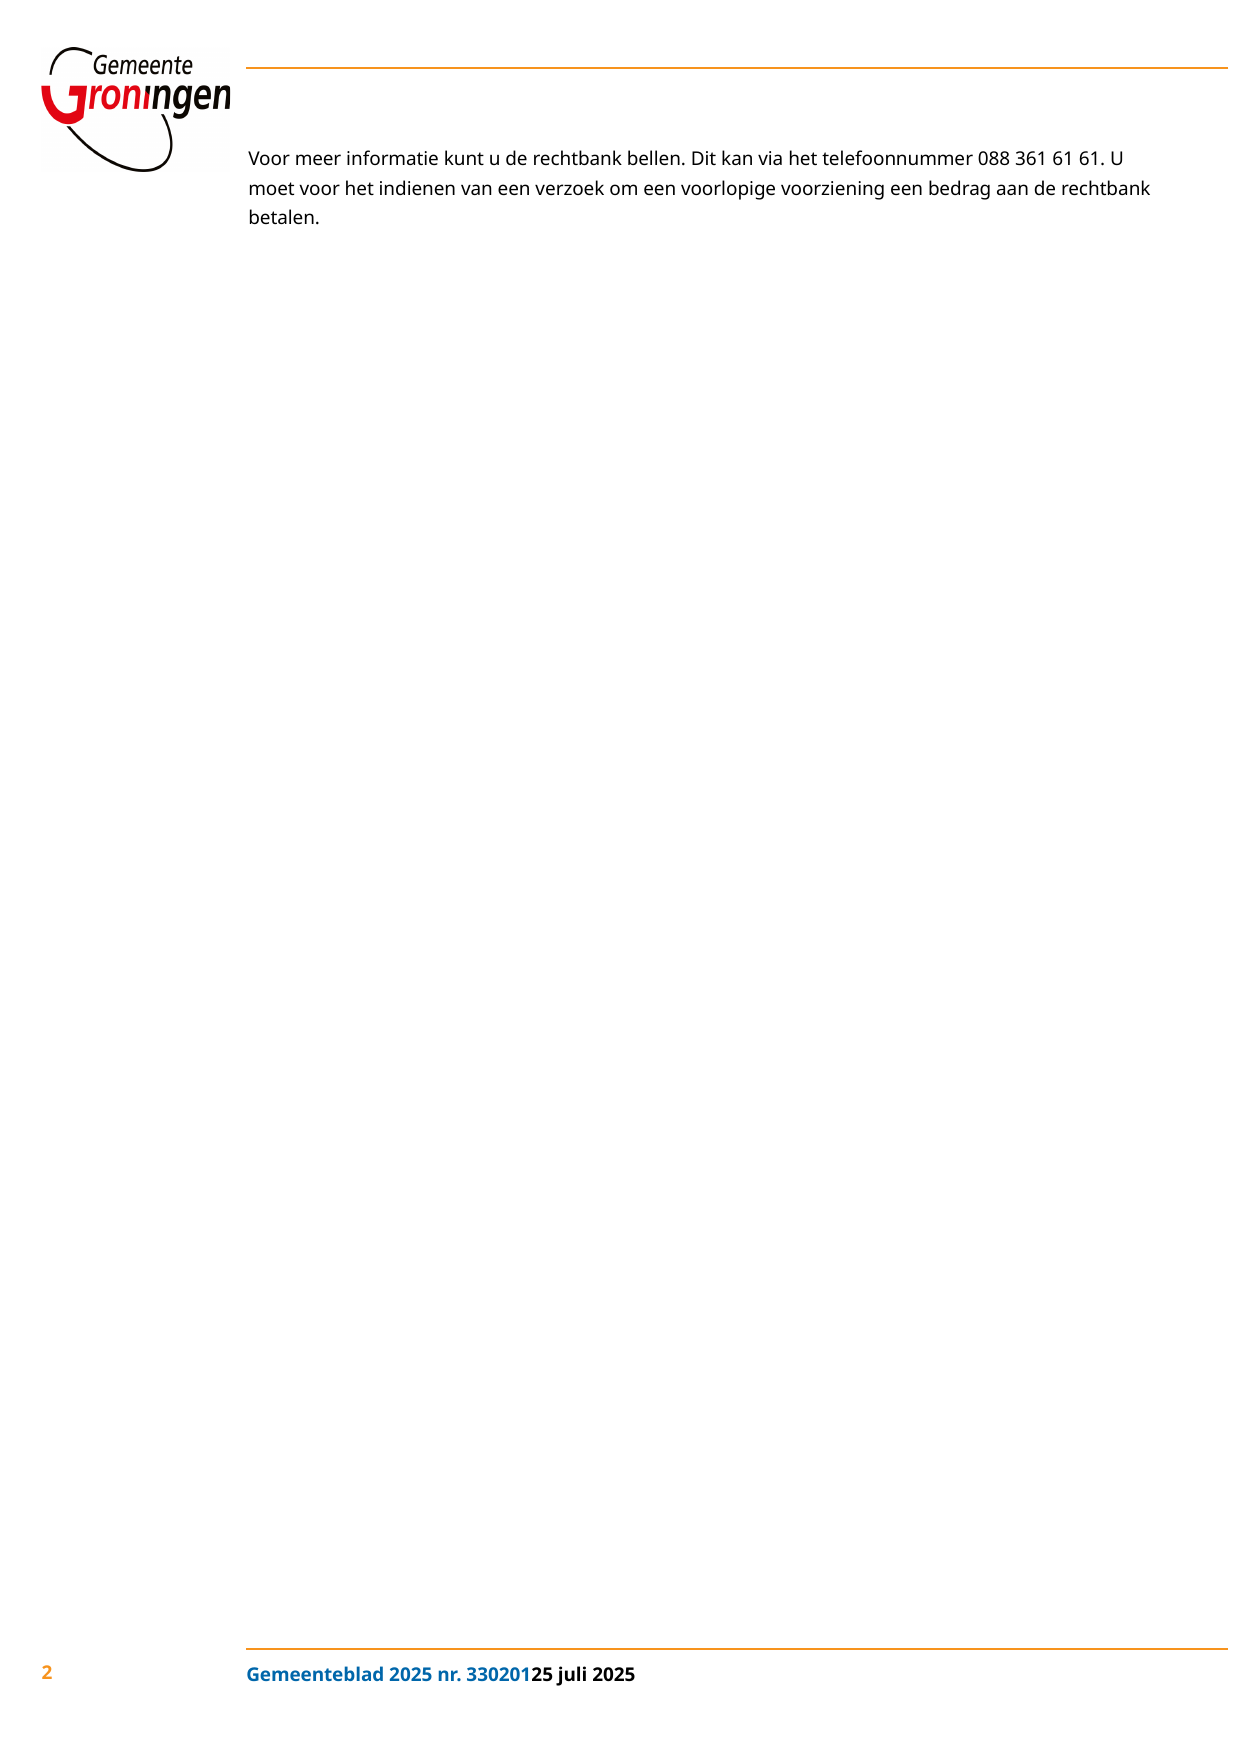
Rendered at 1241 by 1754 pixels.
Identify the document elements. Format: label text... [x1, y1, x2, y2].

text Voor meer informatie kunt u de rechtbank bellen. Dit kan via het telefoonnummer 088 361 61 61. U moet voor het indienen van een verzoek om een voorlopige voorziening een bedrag aan de rechtbank betalen. [248, 145, 1152, 230]
picture [41, 47, 231, 172]
